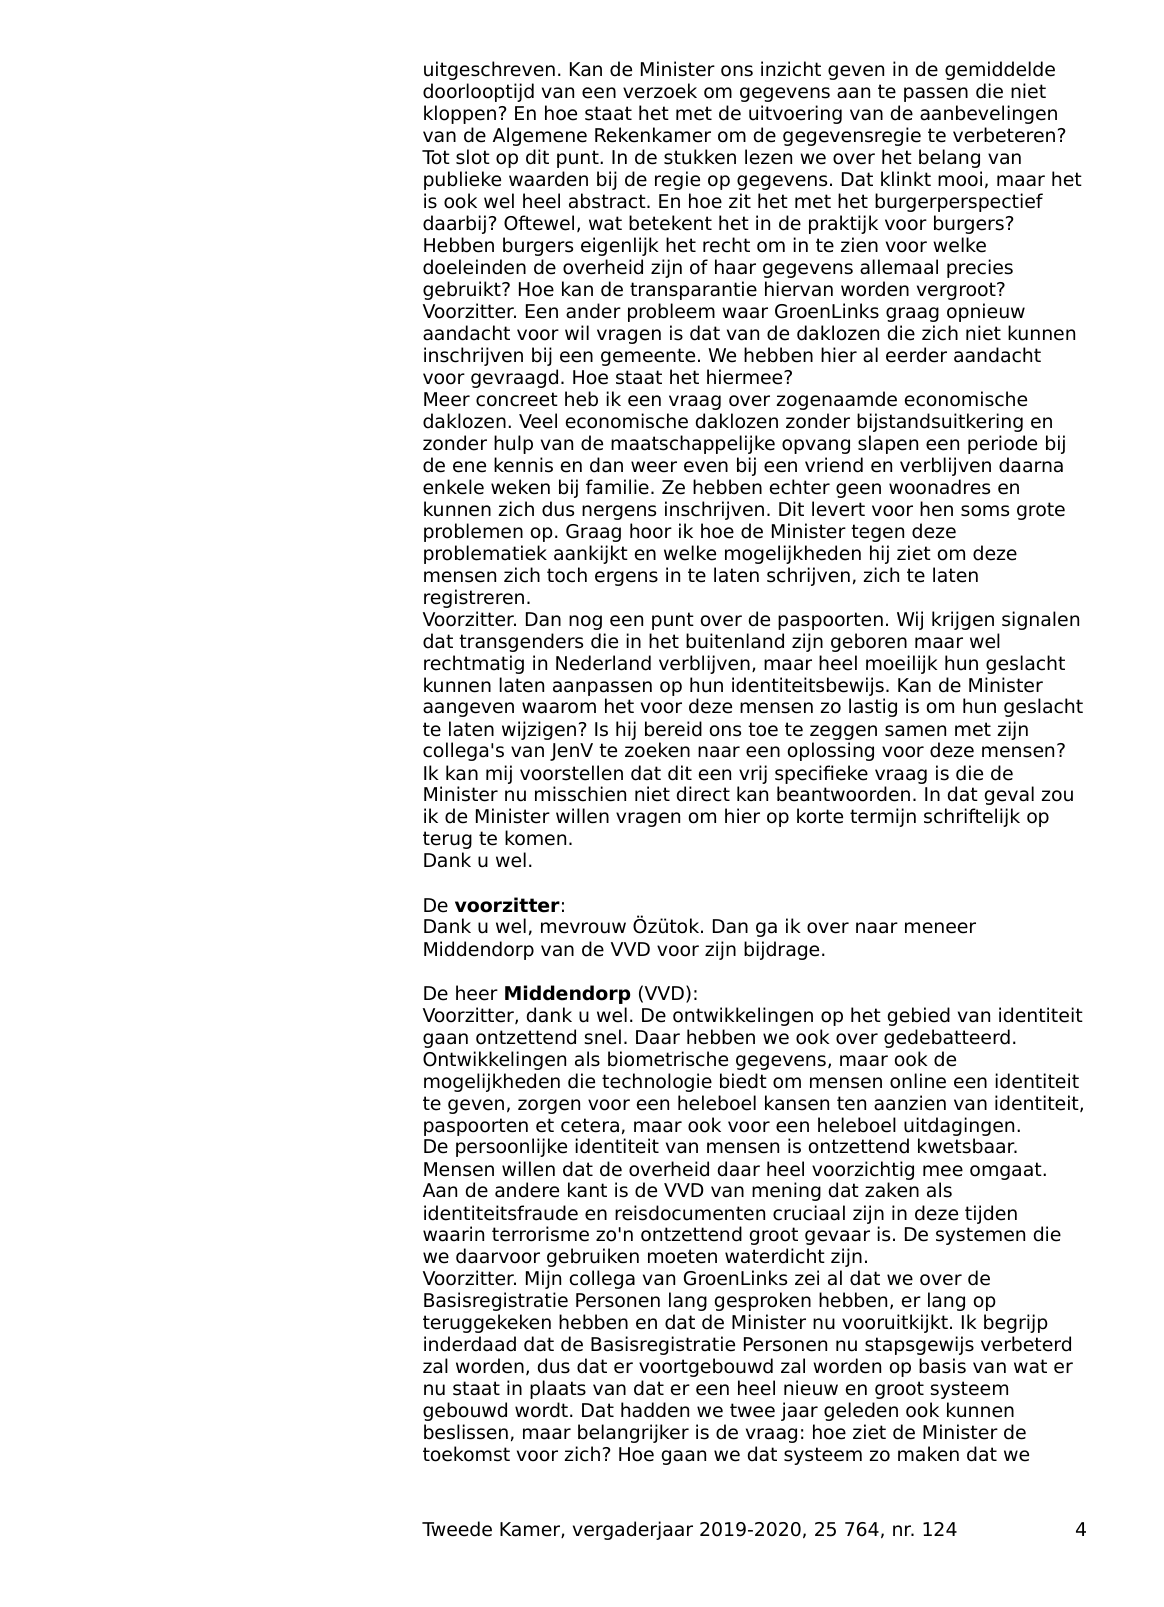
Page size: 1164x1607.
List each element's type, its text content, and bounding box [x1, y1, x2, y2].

text De heer Middendorp (VVD): [422, 983, 1087, 1004]
text Dank u wel. [422, 850, 1087, 872]
text Meer concreet heb ik een vraag over zogenaamde economische daklozen. Veel economische daklozen zonder bijstandsuitkering en zonder hulp van de maatschappelijke opvang slapen een periode bij de ene kennis en dan weer even bij een vriend en verblijven daarna enkele weken bij familie. Ze hebben echter geen woonadres en kunnen zich dus nergens inschrijven. Dit levert voor hen soms grote problemen op. Graag hoor ik hoe de Minister tegen deze problematiek aankijkt en welke mogelijkheden hij ziet om deze mensen zich toch ergens in te laten schrijven, zich te laten registreren. [422, 389, 1087, 608]
text Tot slot op dit punt. In de stukken lezen we over het belang van publieke waarden bij de regie op gegevens. Dat klinkt mooi, maar het is ook wel heel abstract. En hoe zit het met het burgerperspectief daarbij? Oftewel, wat betekent het in de praktijk voor burgers? Hebben burgers eigenlijk het recht om in te zien voor welke doeleinden de overheid zijn of haar gegevens allemaal precies gebruikt? Hoe kan de transparantie hiervan worden vergroot? [422, 147, 1087, 301]
text De persoonlijke identiteit van mensen is ontzettend kwetsbaar. Mensen willen dat de overheid daar heel voorzichtig mee omgaat. Aan de andere kant is de VVD van mening dat zaken als identiteitsfraude en reisdocumenten cruciaal zijn in deze tijden waarin terrorisme zo'n ontzettend groot gevaar is. De systemen die we daarvoor gebruiken moeten waterdicht zijn. [422, 1136, 1087, 1268]
text Voorzitter. Een ander probleem waar GroenLinks graag opnieuw aandacht voor wil vragen is dat van de daklozen die zich niet kunnen inschrijven bij een gemeente. We hebben hier al eerder aandacht voor gevraagd. Hoe staat het hiermee? [422, 301, 1087, 389]
text Voorzitter. Dan nog een punt over de paspoorten. Wij krijgen signalen dat transgenders die in het buitenland zijn geboren maar wel rechtmatig in Nederland verblijven, maar heel moeilijk hun geslacht kunnen laten aanpassen op hun identiteitsbewijs. Kan de Minister aangeven waarom het voor deze mensen zo lastig is om hun geslacht te laten wijzigen? Is hij bereid ons toe te zeggen samen met zijn collega's van JenV te zoeken naar een oplossing voor deze mensen? Ik kan mij voorstellen dat dit een vrij specifieke vraag is die de Minister nu misschien niet direct kan beantwoorden. In dat geval zou ik de Minister willen vragen om hier op korte termijn schriftelijk op terug te komen. [422, 608, 1087, 850]
text Voorzitter. Mijn collega van GroenLinks zei al dat we over de Basisregistratie Personen lang gesproken hebben, er lang op teruggekeken hebben en dat de Minister nu vooruitkijkt. Ik begrijp inderdaad dat de Basisregistratie Personen nu stapsgewijs verbeterd zal worden, dus dat er voortgebouwd zal worden op basis van wat er nu staat in plaats van dat er een heel nieuw en groot systeem gebouwd wordt. Dat hadden we twee jaar geleden ook kunnen beslissen, maar belangrijker is de vraag: hoe ziet de Minister de toekomst voor zich? Hoe gaan we dat systeem zo maken dat we [422, 1268, 1087, 1466]
text Voorzitter, dank u wel. De ontwikkelingen op het gebied van identiteit gaan ontzettend snel. Daar hebben we ook over gedebatteerd. Ontwikkelingen als biometrische gegevens, maar ook de mogelijkheden die technologie biedt om mensen online een identiteit te geven, zorgen voor een heleboel kansen ten aanzien van identiteit, paspoorten et cetera, maar ook voor een heleboel uitdagingen. [422, 1004, 1087, 1136]
text uitgeschreven. Kan de Minister ons inzicht geven in de gemiddelde doorlooptijd van een verzoek om gegevens aan te passen die niet kloppen? En hoe staat het met de uitvoering van de aanbevelingen van de Algemene Rekenkamer om de gegevensregie te verbeteren? [422, 59, 1087, 147]
text Dank u wel, mevrouw Özütok. Dan ga ik over naar meneer Middendorp van de VVD voor zijn bijdrage. [422, 916, 1087, 960]
text De voorzitter: [422, 894, 1087, 916]
